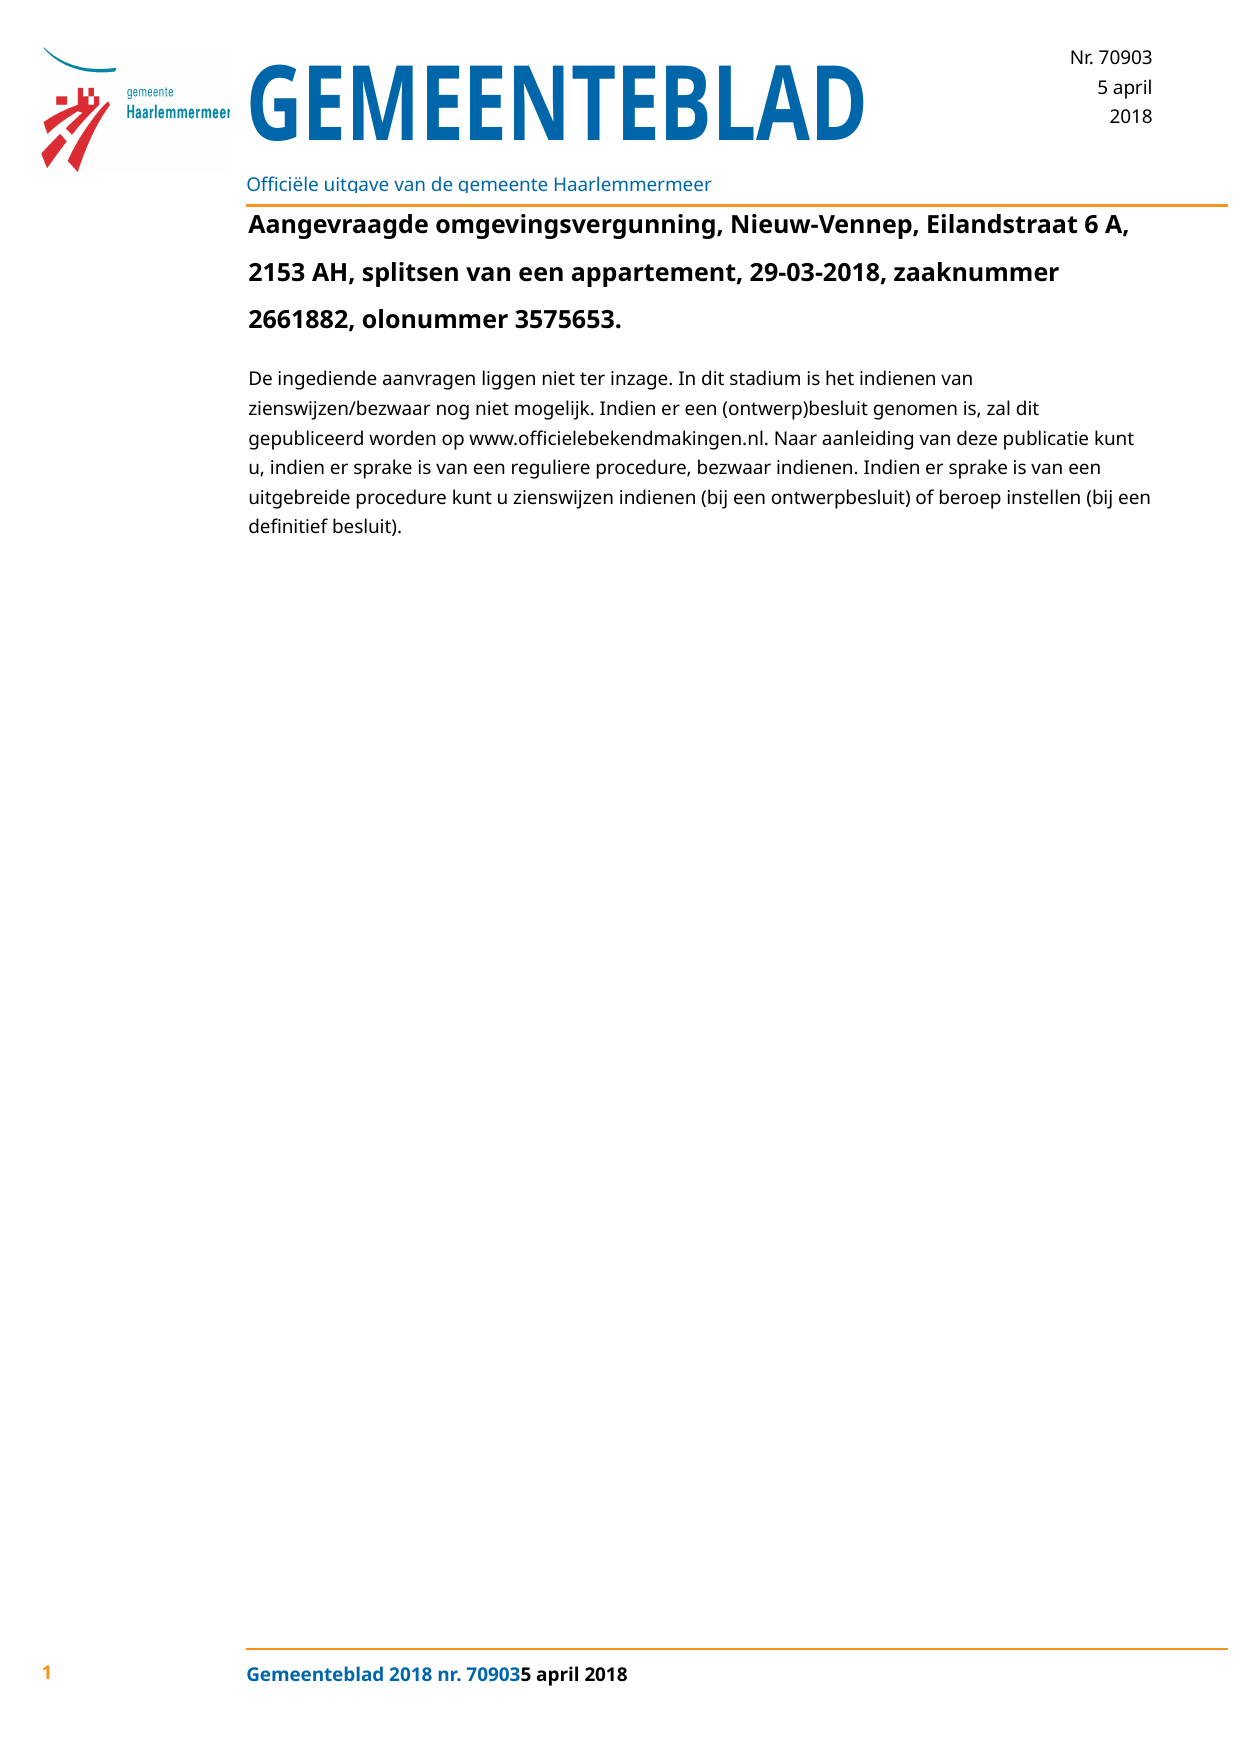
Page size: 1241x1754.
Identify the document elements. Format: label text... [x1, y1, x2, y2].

picture [41, 47, 231, 172]
text Aangevraagde omgevingsvergunning, Nieuw-Vennep, Eilandstraat 6 A, 2153 AH, splitsen van een appartement, 29-03-2018, zaaknummer 2661882, olonummer 3575653. [248, 207, 1152, 336]
text De ingediende aanvragen liggen niet ter inzage. In dit stadium is het indienen van zienswijzen/bezwaar nog niet mogelijk. Indien er een (ontwerp)besluit genomen is, zal dit gepubliceerd worden op www.officielebekendmakingen.nl. Naar aanleiding van deze publicatie kunt u, indien er sprake is van een reguliere procedure, bezwaar indienen. Indien er sprake is van een uitgebreide procedure kunt u zienswijzen indienen (bij een ontwerpbesluit) of beroep instellen (bij een definitief besluit). [248, 366, 1152, 539]
